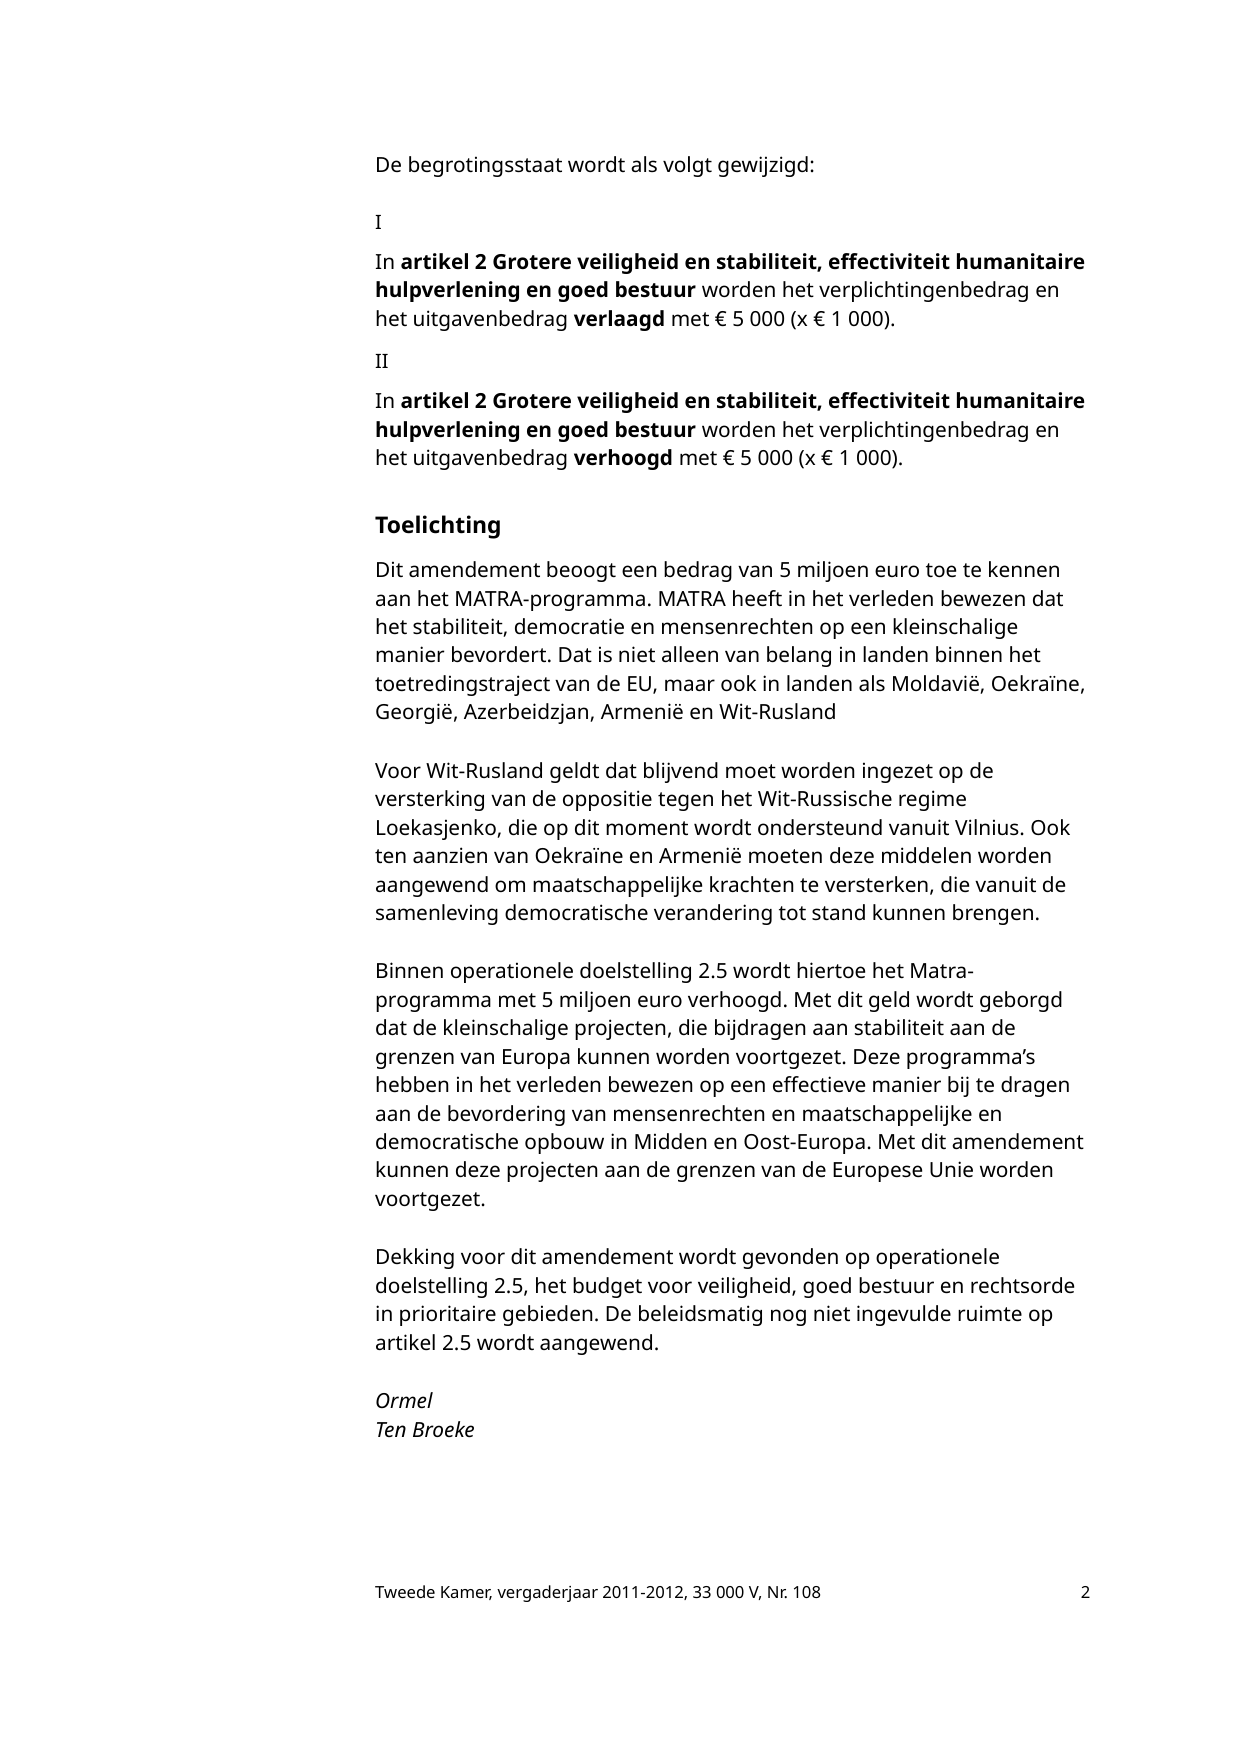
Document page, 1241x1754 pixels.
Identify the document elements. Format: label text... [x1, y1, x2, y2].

text Dit amendement beoogt een bedrag van 5 miljoen euro toe te kennen aan het MATRA-programma. MATRA heeft in het verleden bewezen dat het stabiliteit, democratie en mensenrechten op een kleinschalige manier bevordert. Dat is niet alleen van belang in landen binnen het toetredingstraject van de EU, maar ook in landen als Moldavië, Oekraïne, Georgië, Azerbeidzjan, Armenië en Wit-Rusland [375, 555, 1090, 726]
text Ten Broeke [375, 1415, 1090, 1443]
subtitle Toelichting [375, 509, 1090, 540]
text Dekking voor dit amendement wordt gevonden op operationele doelstelling 2.5, het budget voor veiligheid, goed bestuur en rechtsorde in prioritaire gebieden. De beleidsmatig nog niet ingevulde ruimte op artikel 2.5 wordt aangewend. [375, 1242, 1090, 1356]
text Voor Wit-Rusland geldt dat blijvend moet worden ingezet op de versterking van de oppositie tegen het Wit-Russische regime Loekasjenko, die op dit moment wordt ondersteund vanuit Vilnius. Ook ten aanzien van Oekraïne en Armenië moeten deze middelen worden aangewend om maatschappelijke krachten te versterken, die vanuit de samenleving democratische verandering tot stand kunnen brengen. [375, 756, 1090, 927]
text De begrotingsstaat wordt als volgt gewijzigd: [375, 150, 1090, 178]
text Ormel [375, 1386, 1090, 1415]
text Binnen operationele doelstelling 2.5 wordt hiertoe het Matra-programma met 5 miljoen euro verhoogd. Met dit geld wordt geborgd dat de kleinschalige projecten, die bijdragen aan stabiliteit aan de grenzen van Europa kunnen worden voortgezet. Deze programma’s hebben in het verleden bewezen op een effectieve manier bij te dragen aan de bevordering van mensenrechten en maatschappelijke en democratische opbouw in Midden en Oost-Europa. Met dit amendement kunnen deze projecten aan de grenzen van de Europese Unie worden voortgezet. [375, 957, 1090, 1212]
text In artikel 2 Grotere veiligheid en stabiliteit, effectiviteit humanitaire hulpverlening en goed bestuur worden het verplichtingenbedrag en het uitgavenbedrag verlaagd met € 5 000 (x € 1 000). [375, 247, 1090, 332]
text II [375, 347, 1090, 374]
text In artikel 2 Grotere veiligheid en stabiliteit, effectiviteit humanitaire hulpverlening en goed bestuur worden het verplichtingenbedrag en het uitgavenbedrag verhoogd met € 5 000 (x € 1 000). [375, 386, 1090, 472]
text I [375, 208, 1090, 235]
